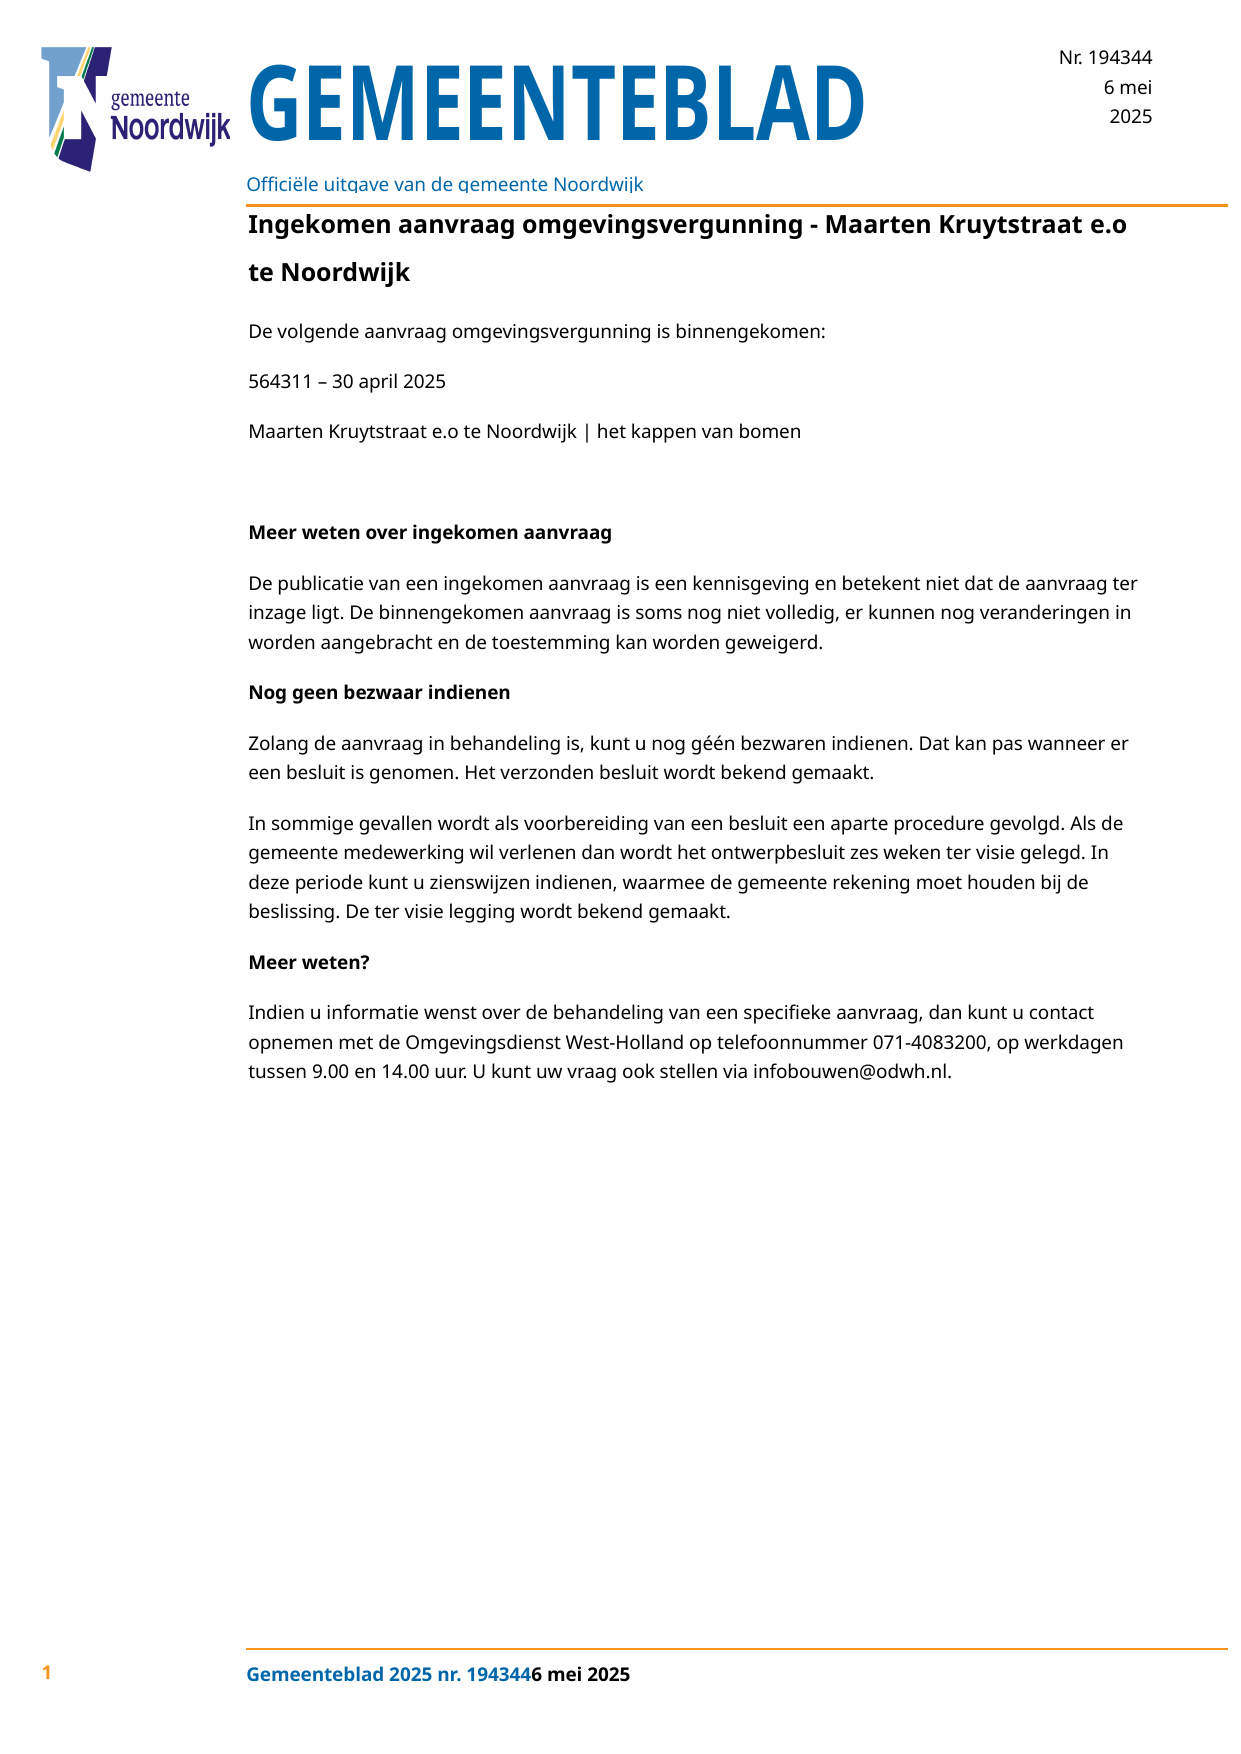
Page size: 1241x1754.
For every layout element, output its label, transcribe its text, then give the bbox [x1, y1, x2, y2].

text Ingekomen aanvraag omgevingsvergunning - Maarten Kruytstraat e.o te Noordwijk [248, 207, 1152, 288]
text De publicatie van een ingekomen aanvraag is een kennisgeving en betekent niet dat de aanvraag ter inzage ligt. De binnengekomen aanvraag is soms nog niet volledig, er kunnen nog veranderingen in worden aangebracht en de toestemming kan worden geweigerd. [248, 570, 1152, 655]
text 564311 – 30 april 2025 [248, 368, 1152, 394]
text Meer weten over ingekomen aanvraag [248, 519, 1152, 545]
text De volgende aanvraag omgevingsvergunning is binnengekomen: [248, 318, 1152, 344]
text Maarten Kruytstraat e.o te Noordwijk | het kappen van bomen [248, 419, 1152, 444]
text Zolang de aanvraag in behandeling is, kunt u nog géén bezwaren indienen. Dat kan pas wanneer er een besluit is genomen. Het verzonden besluit wordt bekend gemaakt. [248, 730, 1152, 785]
picture [41, 47, 231, 172]
text Nog geen bezwaar indienen [248, 679, 1152, 705]
text Indien u informatie wenst over de behandeling van een specifieke aanvraag, dan kunt u contact opnemen met de Omgevingsdienst West-Holland op telefoonnummer 071-4083200, op werkdagen tussen 9.00 en 14.00 uur. U kunt uw vraag ook stellen via infobouwen@odwh.nl. [248, 999, 1152, 1084]
text Meer weten? [248, 949, 1152, 975]
text In sommige gevallen wordt als voorbereiding van een besluit een aparte procedure gevolgd. Als de gemeente medewerking wil verlenen dan wordt het ontwerpbesluit zes weken ter visie gelegd. In deze periode kunt u zienswijzen indienen, waarmee de gemeente rekening moet houden bij de beslissing. De ter visie legging wordt bekend gemaakt. [248, 810, 1152, 924]
